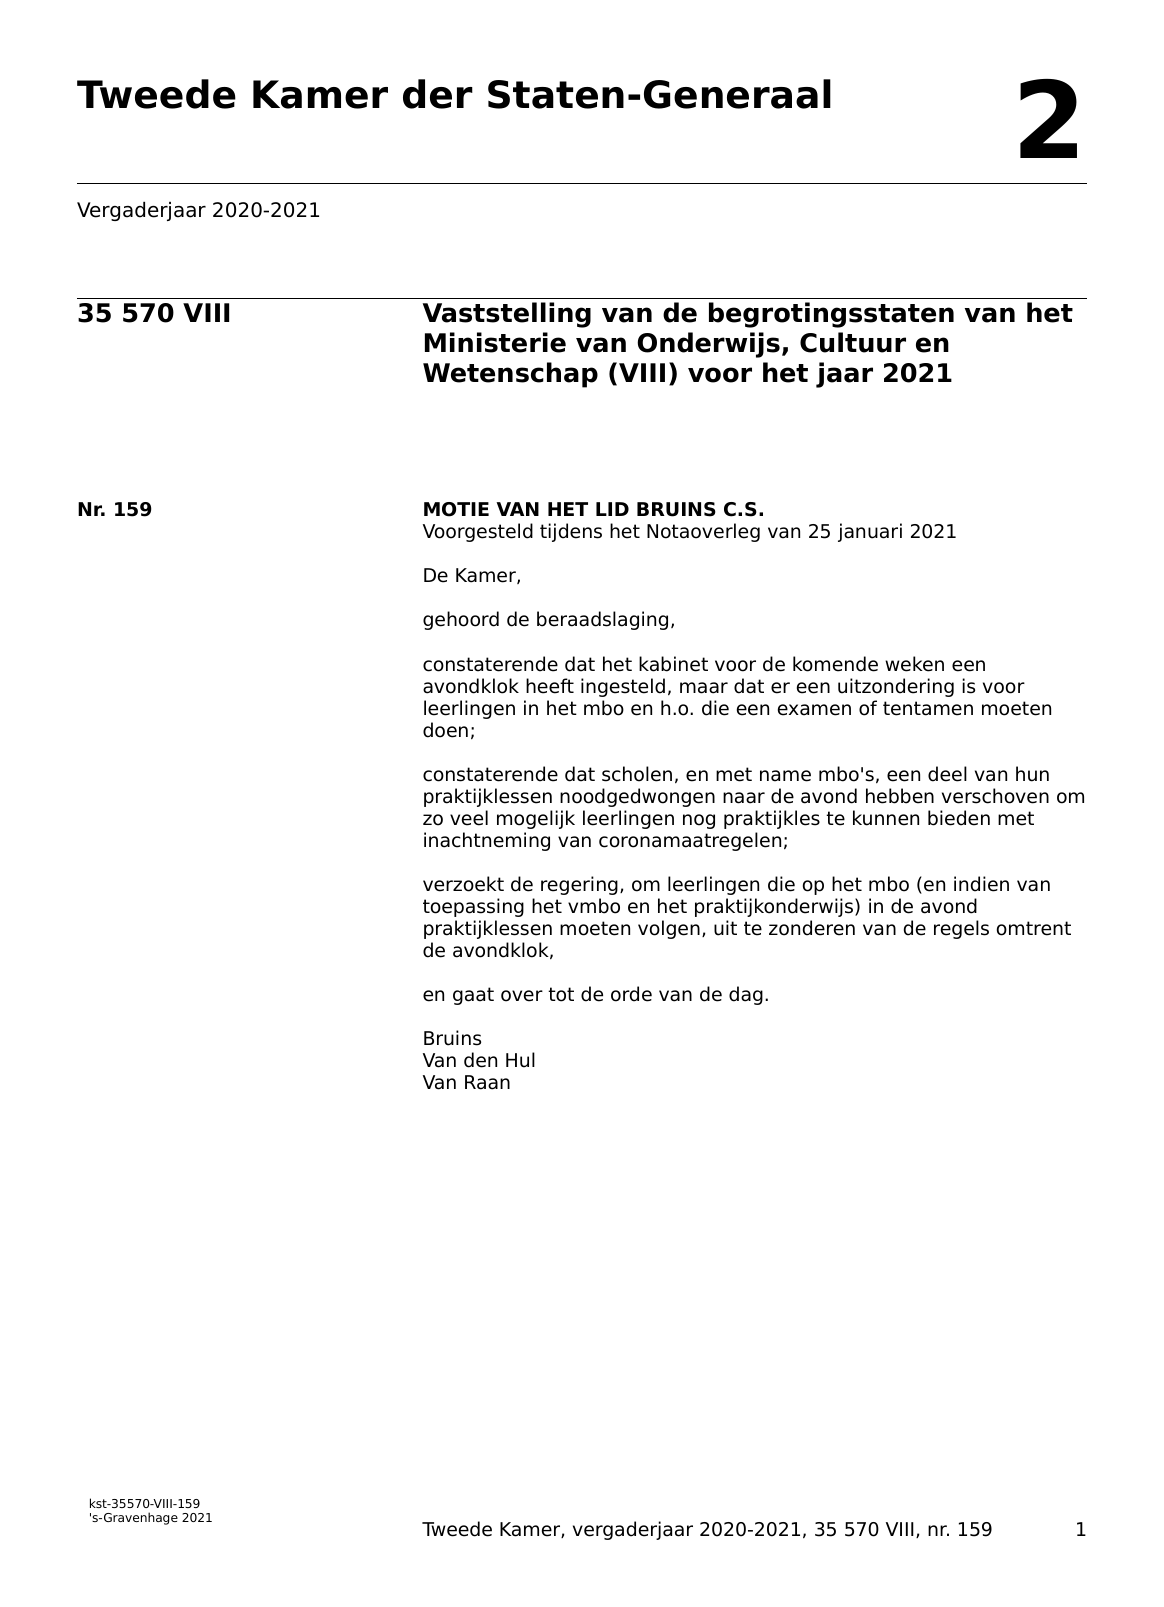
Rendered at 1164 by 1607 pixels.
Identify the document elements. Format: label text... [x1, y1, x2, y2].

text constaterende dat scholen, en met name mbo's, een deel van hun praktijklessen noodgedwongen naar de avond hebben verschoven om zo veel mogelijk leerlingen nog praktijkles te kunnen bieden met inachtneming van coronamaatregelen; [422, 764, 1087, 852]
text Bruins [422, 1028, 1087, 1050]
text en gaat over tot de orde van de dag. [422, 984, 1087, 1006]
text Van Raan [422, 1072, 1087, 1094]
subtitle 35 570 VIII Vaststelling van de begrotingsstaten van het Ministerie van Onderwijs, Cultuur en Wetenschap (VIII) voor het jaar 2021 [77, 299, 1087, 388]
text 's-Gravenhage 2021 [88, 1511, 323, 1525]
text constaterende dat het kabinet voor de komende weken een avondklok heeft ingesteld, maar dat er een uitzondering is voor leerlingen in het mbo en h.o. die een examen of tentamen moeten doen; [422, 653, 1087, 741]
table_header 2 [886, 59, 1087, 183]
text kst-35570-VIII-159 [88, 1497, 323, 1511]
table_cell Vergaderjaar 2020-2021 [77, 184, 1087, 298]
text Van den Hul [422, 1050, 1087, 1072]
subtitle Nr. 159 MOTIE VAN HET LID BRUINS C.S. [77, 499, 1087, 521]
text De Kamer, [422, 565, 1087, 587]
table_header Tweede Kamer der Staten-Generaal [77, 59, 886, 183]
text Voorgesteld tijdens het Notaoverleg van 25 januari 2021 [422, 521, 1087, 543]
text gehoord de beraadslaging, [422, 609, 1087, 631]
text verzoekt de regering, om leerlingen die op het mbo (en indien van toepassing het vmbo en het praktijkonderwijs) in de avond praktijklessen moeten volgen, uit te zonderen van de regels omtrent de avondklok, [422, 874, 1087, 962]
